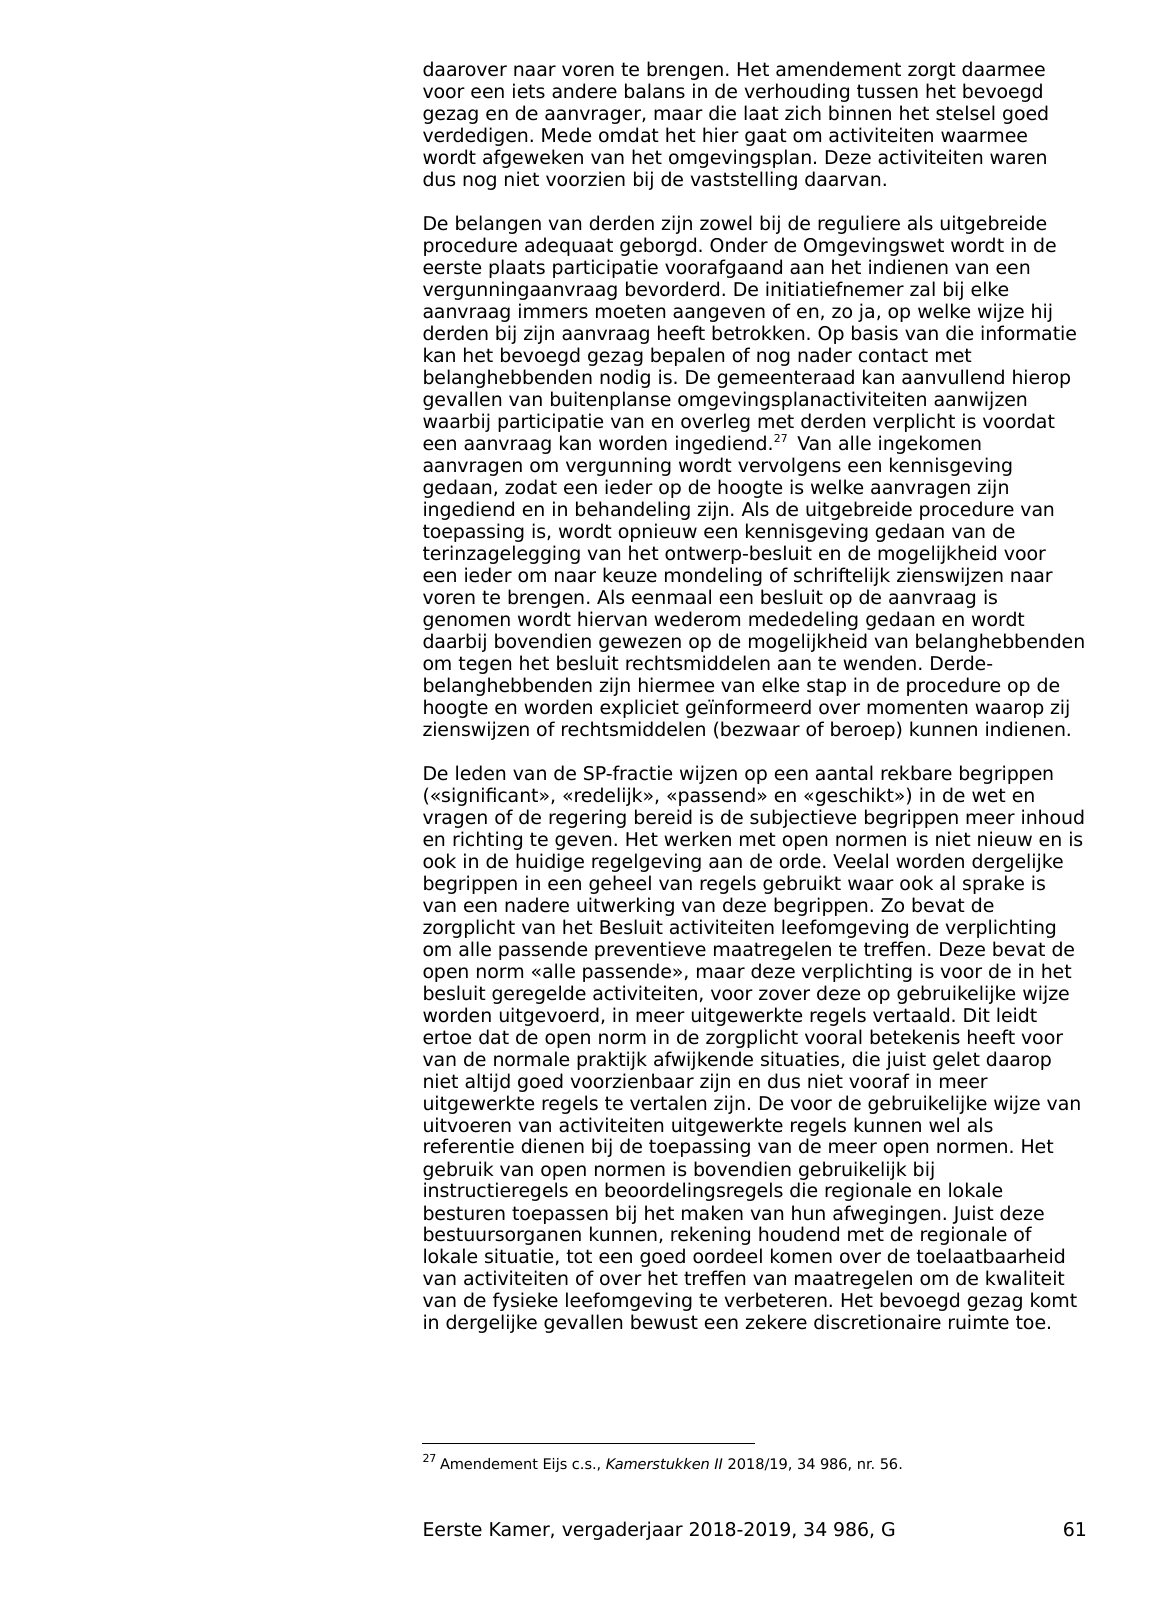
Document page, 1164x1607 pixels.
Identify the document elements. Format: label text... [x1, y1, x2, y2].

text De belangen van derden zijn zowel bij de reguliere als uitgebreide procedure adequaat geborgd. Onder de Omgevingswet wordt in de eerste plaats participatie voorafgaand aan het indienen van een vergunningaanvraag bevorderd. De initiatiefnemer zal bij elke aanvraag immers moeten aangeven of en, zo ja, op welke wijze hij derden bij zijn aanvraag heeft betrokken. Op basis van die informatie kan het bevoegd gezag bepalen of nog nader contact met belanghebbenden nodig is. De gemeenteraad kan aanvullend hierop gevallen van buitenplanse omgevingsplanactiviteiten aanwijzen waarbij participatie van en overleg met derden verplicht is voordat een aanvraag kan worden ingediend. Van alle ingekomen aanvragen om vergunning wordt vervolgens een kennisgeving gedaan, zodat een ieder op de hoogte is welke aanvragen zijn ingediend en in behandeling zijn. Als de uitgebreide procedure van toepassing is, wordt opnieuw een kennisgeving gedaan van de terinzagelegging van het ontwerp-besluit en de mogelijkheid voor een ieder om naar keuze mondeling of schriftelijk zienswijzen naar voren te brengen. Als eenmaal een besluit op de aanvraag is genomen wordt hiervan wederom mededeling gedaan en wordt daarbij bovendien gewezen op de mogelijkheid van belanghebbenden om tegen het besluit rechtsmiddelen aan te wenden. Derde-belanghebbenden zijn hiermee van elke stap in de procedure op de hoogte en worden expliciet geïnformeerd over momenten waarop zij zienswijzen of rechtsmiddelen (bezwaar of beroep) kunnen indienen. [422, 213, 1087, 741]
text daarover naar voren te brengen. Het amendement zorgt daarmee voor een iets andere balans in de verhouding tussen het bevoegd gezag en de aanvrager, maar die laat zich binnen het stelsel goed verdedigen. Mede omdat het hier gaat om activiteiten waarmee wordt afgeweken van het omgevingsplan. Deze activiteiten waren dus nog niet voorzien bij de vaststelling daarvan. [422, 59, 1087, 191]
text Amendement Eijs c.s., Kamerstukken II 2018/19, 34 986, nr. 56. [422, 1452, 1087, 1474]
text De leden van de SP-fractie wijzen op een aantal rekbare begrippen («significant», «redelijk», «passend» en «geschikt») in de wet en vragen of de regering bereid is de subjectieve begrippen meer inhoud en richting te geven. Het werken met open normen is niet nieuw en is ook in de huidige regelgeving aan de orde. Veelal worden dergelijke begrippen in een geheel van regels gebruikt waar ook al sprake is van een nadere uitwerking van deze begrippen. Zo bevat de zorgplicht van het Besluit activiteiten leefomgeving de verplichting om alle passende preventieve maatregelen te treffen. Deze bevat de open norm «alle passende», maar deze verplichting is voor de in het besluit geregelde activiteiten, voor zover deze op gebruikelijke wijze worden uitgevoerd, in meer uitgewerkte regels vertaald. Dit leidt ertoe dat de open norm in de zorgplicht vooral betekenis heeft voor van de normale praktijk afwijkende situaties, die juist gelet daarop niet altijd goed voorzienbaar zijn en dus niet vooraf in meer uitgewerkte regels te vertalen zijn. De voor de gebruikelijke wijze van uitvoeren van activiteiten uitgewerkte regels kunnen wel als referentie dienen bij de toepassing van de meer open normen. Het gebruik van open normen is bovendien gebruikelijk bij instructieregels en beoordelingsregels die regionale en lokale besturen toepassen bij het maken van hun afwegingen. Juist deze bestuursorganen kunnen, rekening houdend met de regionale of lokale situatie, tot een goed oordeel komen over de toelaatbaarheid van activiteiten of over het treffen van maatregelen om de kwaliteit van de fysieke leefomgeving te verbeteren. Het bevoegd gezag komt in dergelijke gevallen bewust een zekere discretionaire ruimte toe. [422, 763, 1087, 1334]
